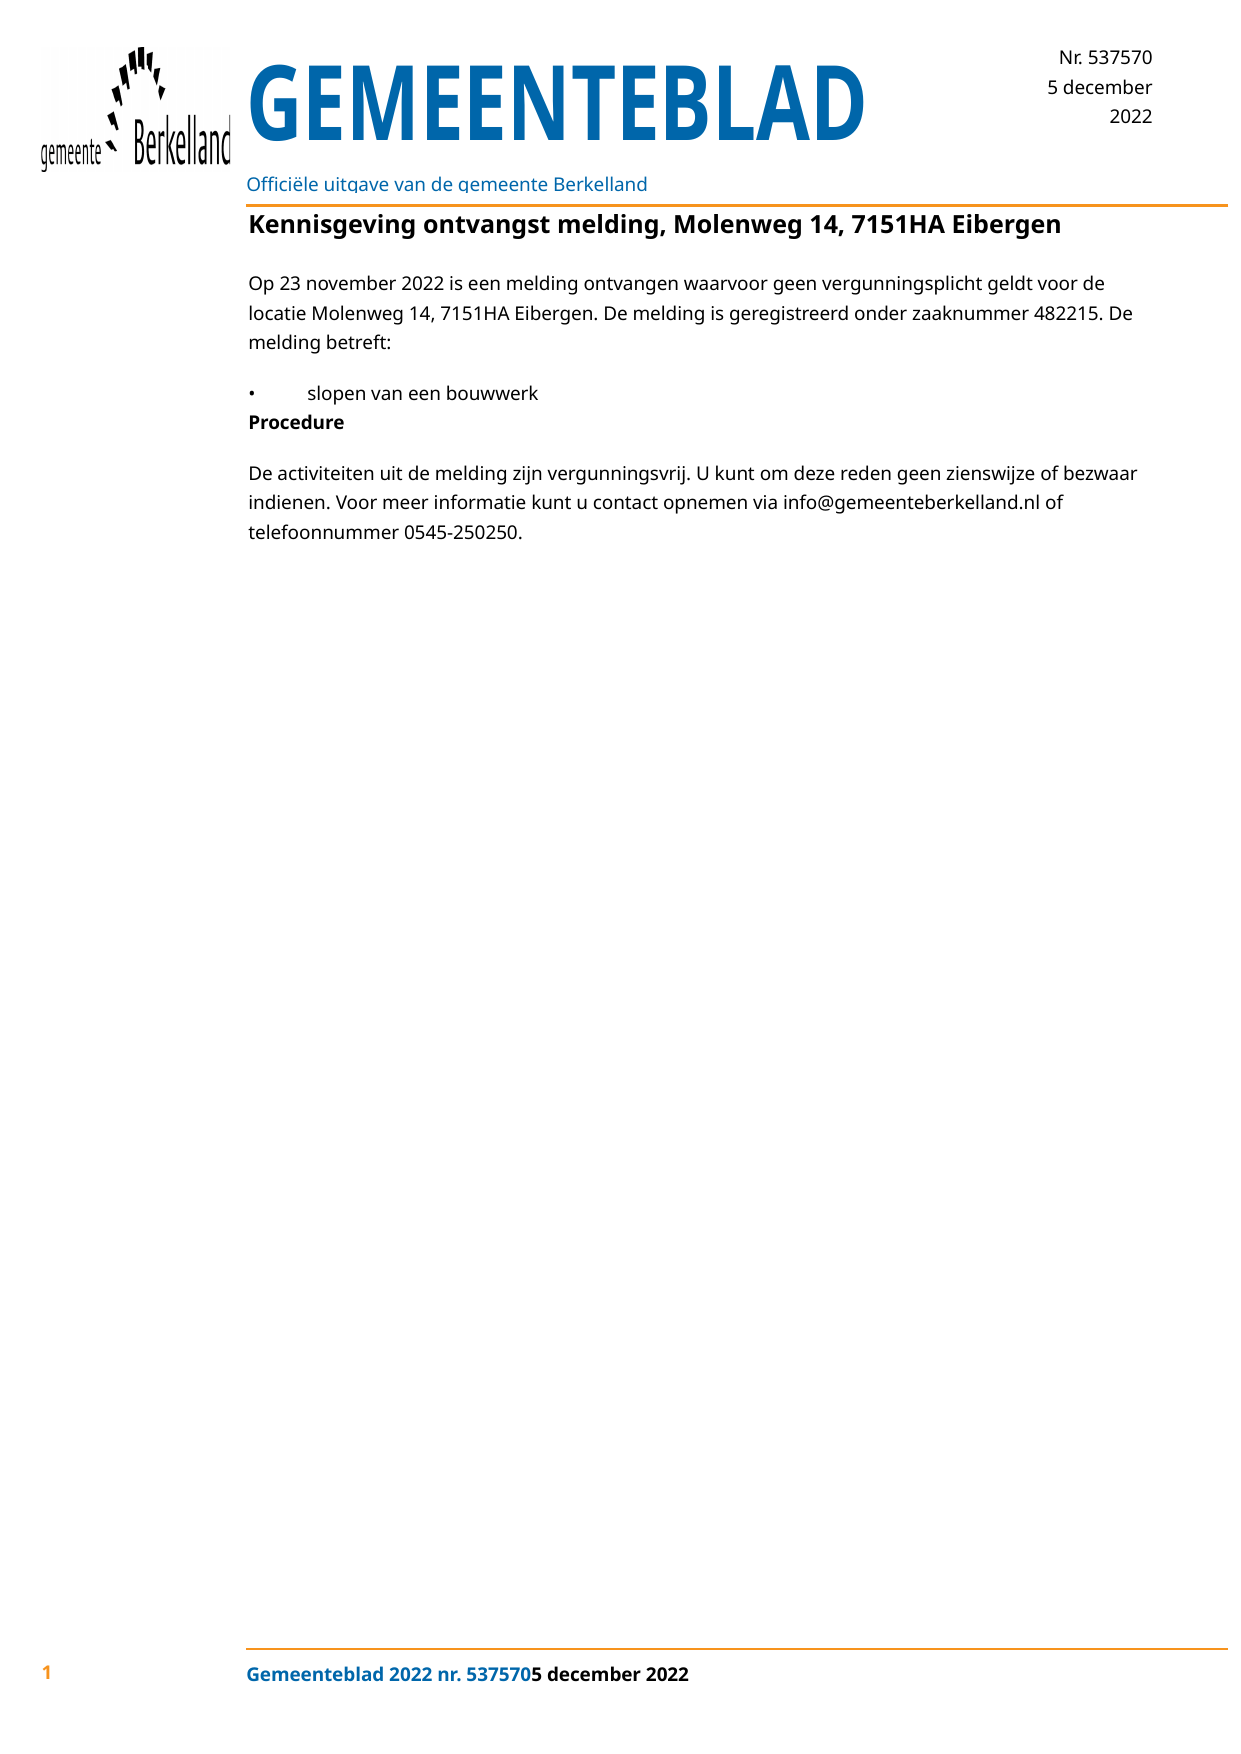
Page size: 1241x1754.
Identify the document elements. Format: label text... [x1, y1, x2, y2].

text Op 23 november 2022 is een melding ontvangen waarvoor geen vergunningsplicht geldt voor de locatie Molenweg 14, 7151HA Eibergen. De melding is geregistreerd onder zaaknummer 482215. De melding betreft: [248, 270, 1152, 355]
text Procedure [248, 409, 1152, 435]
text Kennisgeving ontvangst melding, Molenweg 14, 7151HA Eibergen [248, 207, 1152, 241]
picture [41, 47, 231, 172]
text De activiteiten uit de melding zijn vergunningsvrij. U kunt om deze reden geen zienswijze of bezwaar indienen. Voor meer informatie kunt u contact opnemen via info@gemeenteberkelland.nl of telefoonnummer 0545-250250. [248, 460, 1152, 545]
list slopen van een bouwwerk [248, 380, 1152, 406]
